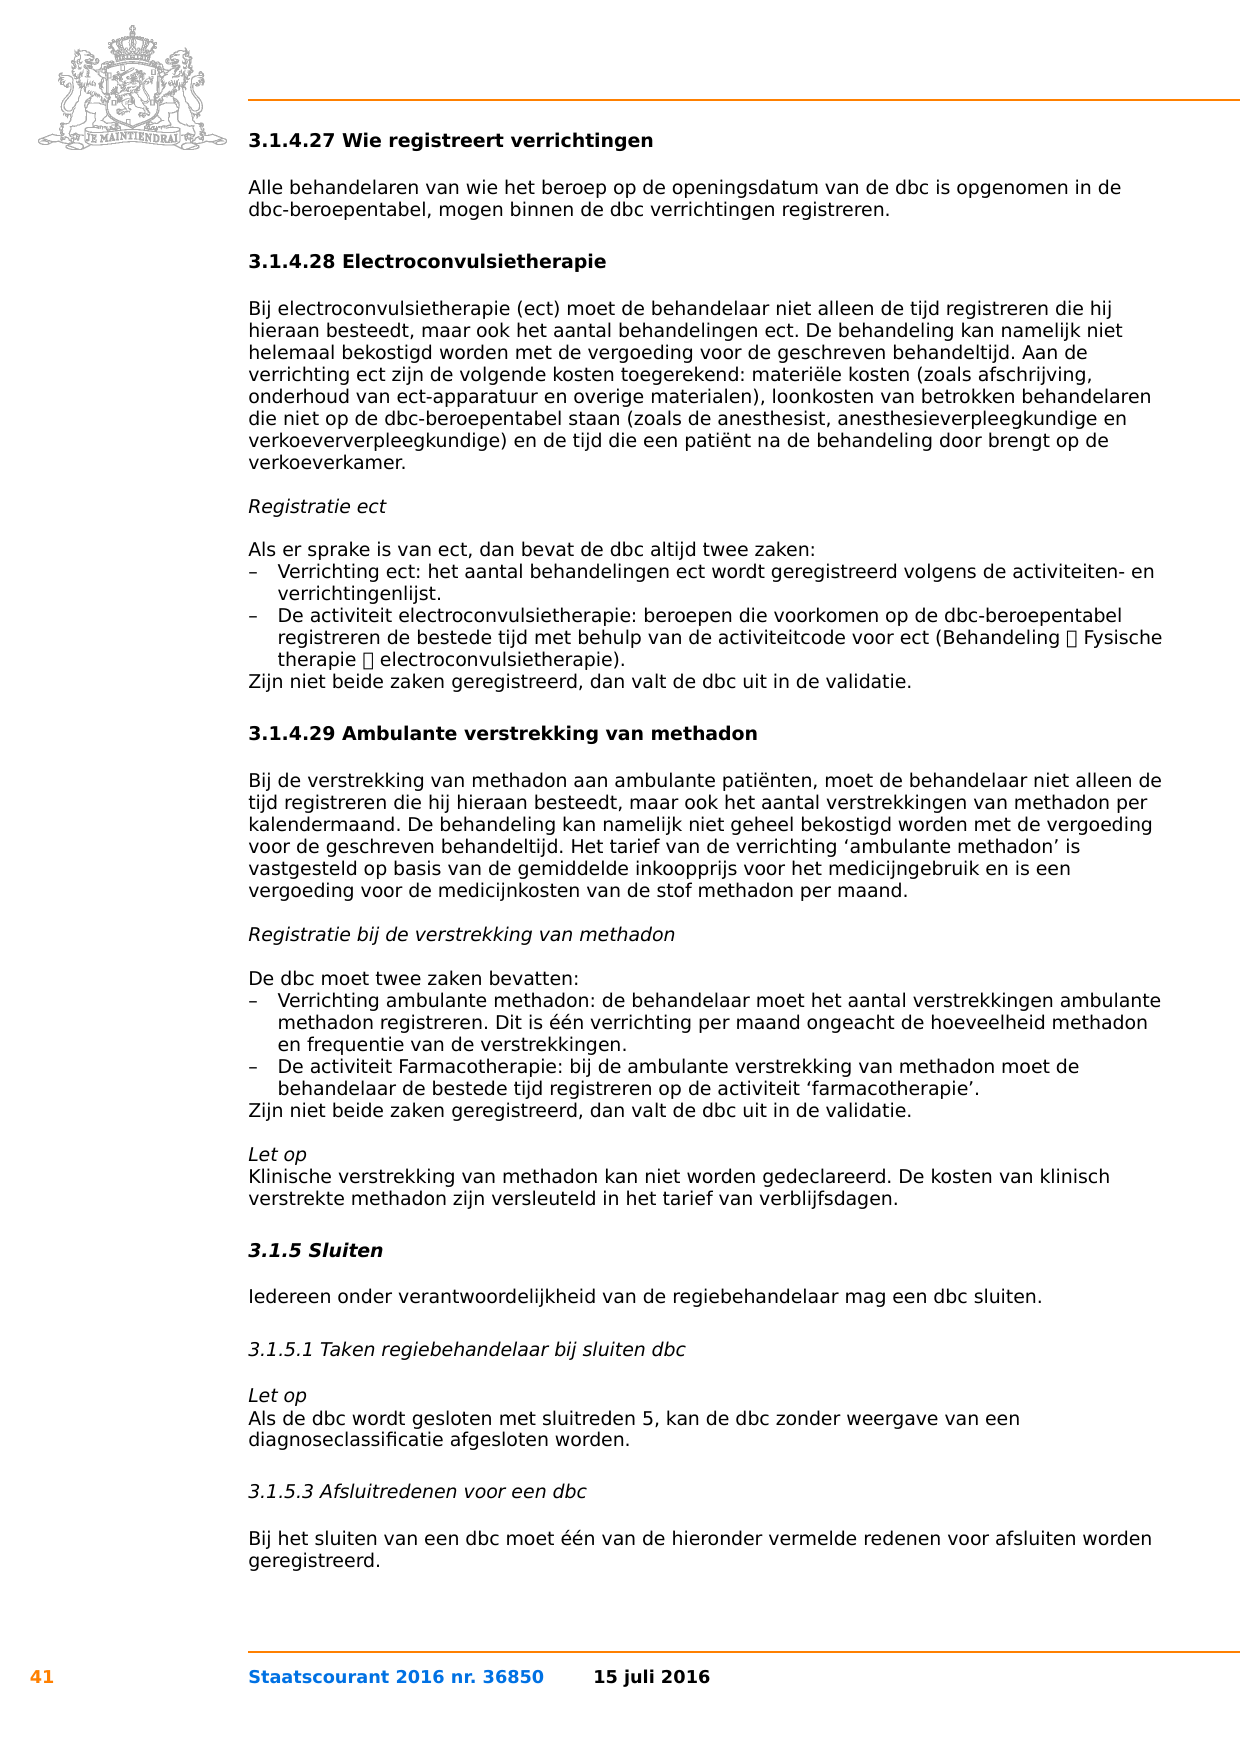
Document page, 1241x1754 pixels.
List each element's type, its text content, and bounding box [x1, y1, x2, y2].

subtitle 3.1.4.27 Wie registreert verrichtingen [248, 130, 1163, 152]
subtitle Registratie bij de verstrekking van methadon [248, 924, 1163, 946]
text Bij electroconvulsietherapie (ect) moet de behandelaar niet alleen de tijd registreren die hij hieraan besteedt, maar ook het aantal behandelingen ect. De behandeling kan namelijk niet helemaal bekostigd worden met de vergoeding voor de geschreven behandeltijd. Aan de verrichting ect zijn de volgende kosten toegerekend: materiële kosten (zoals afschrijving, onderhoud van ect-apparatuur en overige materialen), loonkosten van betrokken behandelaren die niet op de dbc-beroepentabel staan (zoals de anesthesist, anesthesieverpleegkundige en verkoeververpleegkundige) en de tijd die een patiënt na de behandeling door brengt op de verkoeverkamer. [248, 298, 1163, 474]
text – De activiteit Farmacotherapie: bij de ambulante verstrekking van methadon moet de behandelaar de bestede tijd registreren op de activiteit ‘farmacotherapie’. [248, 1056, 1163, 1100]
text Zijn niet beide zaken geregistreerd, dan valt de dbc uit in de validatie. [248, 671, 1163, 693]
text Bij de verstrekking van methadon aan ambulante patiënten, moet de behandelaar niet alleen de tijd registreren die hij hieraan besteedt, maar ook het aantal verstrekkingen van methadon per kalendermaand. De behandeling kan namelijk niet geheel bekostigd worden met de vergoeding voor de geschreven behandeltijd. Het tarief van de verrichting ‘ambulante methadon’ is vastgesteld op basis van de gemiddelde inkoopprijs voor het medicijngebruik en is een vergoeding voor de medicijnkosten van de stof methadon per maand. [248, 770, 1163, 902]
subtitle Registratie ect [248, 496, 1163, 517]
subtitle 3.1.5.3 Afsluitredenen voor een dbc [248, 1481, 1163, 1503]
subtitle 3.1.4.28 Electroconvulsietherapie [248, 251, 1163, 273]
text Klinische verstrekking van methadon kan niet worden gedeclareerd. De kosten van klinisch verstrekte methadon zijn versleuteld in het tarief van verblijfsdagen. [248, 1166, 1163, 1209]
subtitle 3.1.5.1 Taken regiebehandelaar bij sluiten dbc [248, 1338, 1163, 1360]
subtitle 3.1.4.29 Ambulante verstrekking van methadon [248, 723, 1163, 745]
text Alle behandelaren van wie het beroep op de openingsdatum van de dbc is opgenomen in de dbc-beroepentabel, mogen binnen de dbc verrichtingen registreren. [248, 177, 1163, 221]
text Iedereen onder verantwoordelijkheid van de regiebehandelaar mag een dbc sluiten. [248, 1286, 1163, 1308]
text Zijn niet beide zaken geregistreerd, dan valt de dbc uit in de validatie. [248, 1100, 1163, 1122]
text Bij het sluiten van een dbc moet één van de hieronder vermelde redenen voor afsluiten worden geregistreerd. [248, 1528, 1163, 1572]
text – Verrichting ambulante methadon: de behandelaar moet het aantal verstrekkingen ambulante methadon registreren. Dit is één verrichting per maand ongeacht de hoeveelheid methadon en frequentie van de verstrekkingen. [248, 990, 1163, 1056]
subtitle 3.1.5 Sluiten [248, 1239, 1163, 1261]
text – Verrichting ect: het aantal behandelingen ect wordt geregistreerd volgens de activiteiten- en verrichtingenlijst. [248, 561, 1163, 605]
text De dbc moet twee zaken bevatten: [248, 968, 1163, 990]
text – De activiteit electroconvulsietherapie: beroepen die voorkomen op de dbc-beroepentabel registreren de bestede tijd met behulp van de activiteitcode voor ect (Behandeling  Fysische therapie  electroconvulsietherapie). [248, 605, 1163, 671]
text Let op [248, 1385, 1163, 1407]
text Als er sprake is van ect, dan bevat de dbc altijd twee zaken: [248, 539, 1163, 561]
text Als de dbc wordt gesloten met sluitreden 5, kan de dbc zonder weergave van een diagnoseclassificatie afgesloten worden. [248, 1407, 1163, 1451]
text Let op [248, 1143, 1163, 1166]
picture [38, 25, 227, 150]
